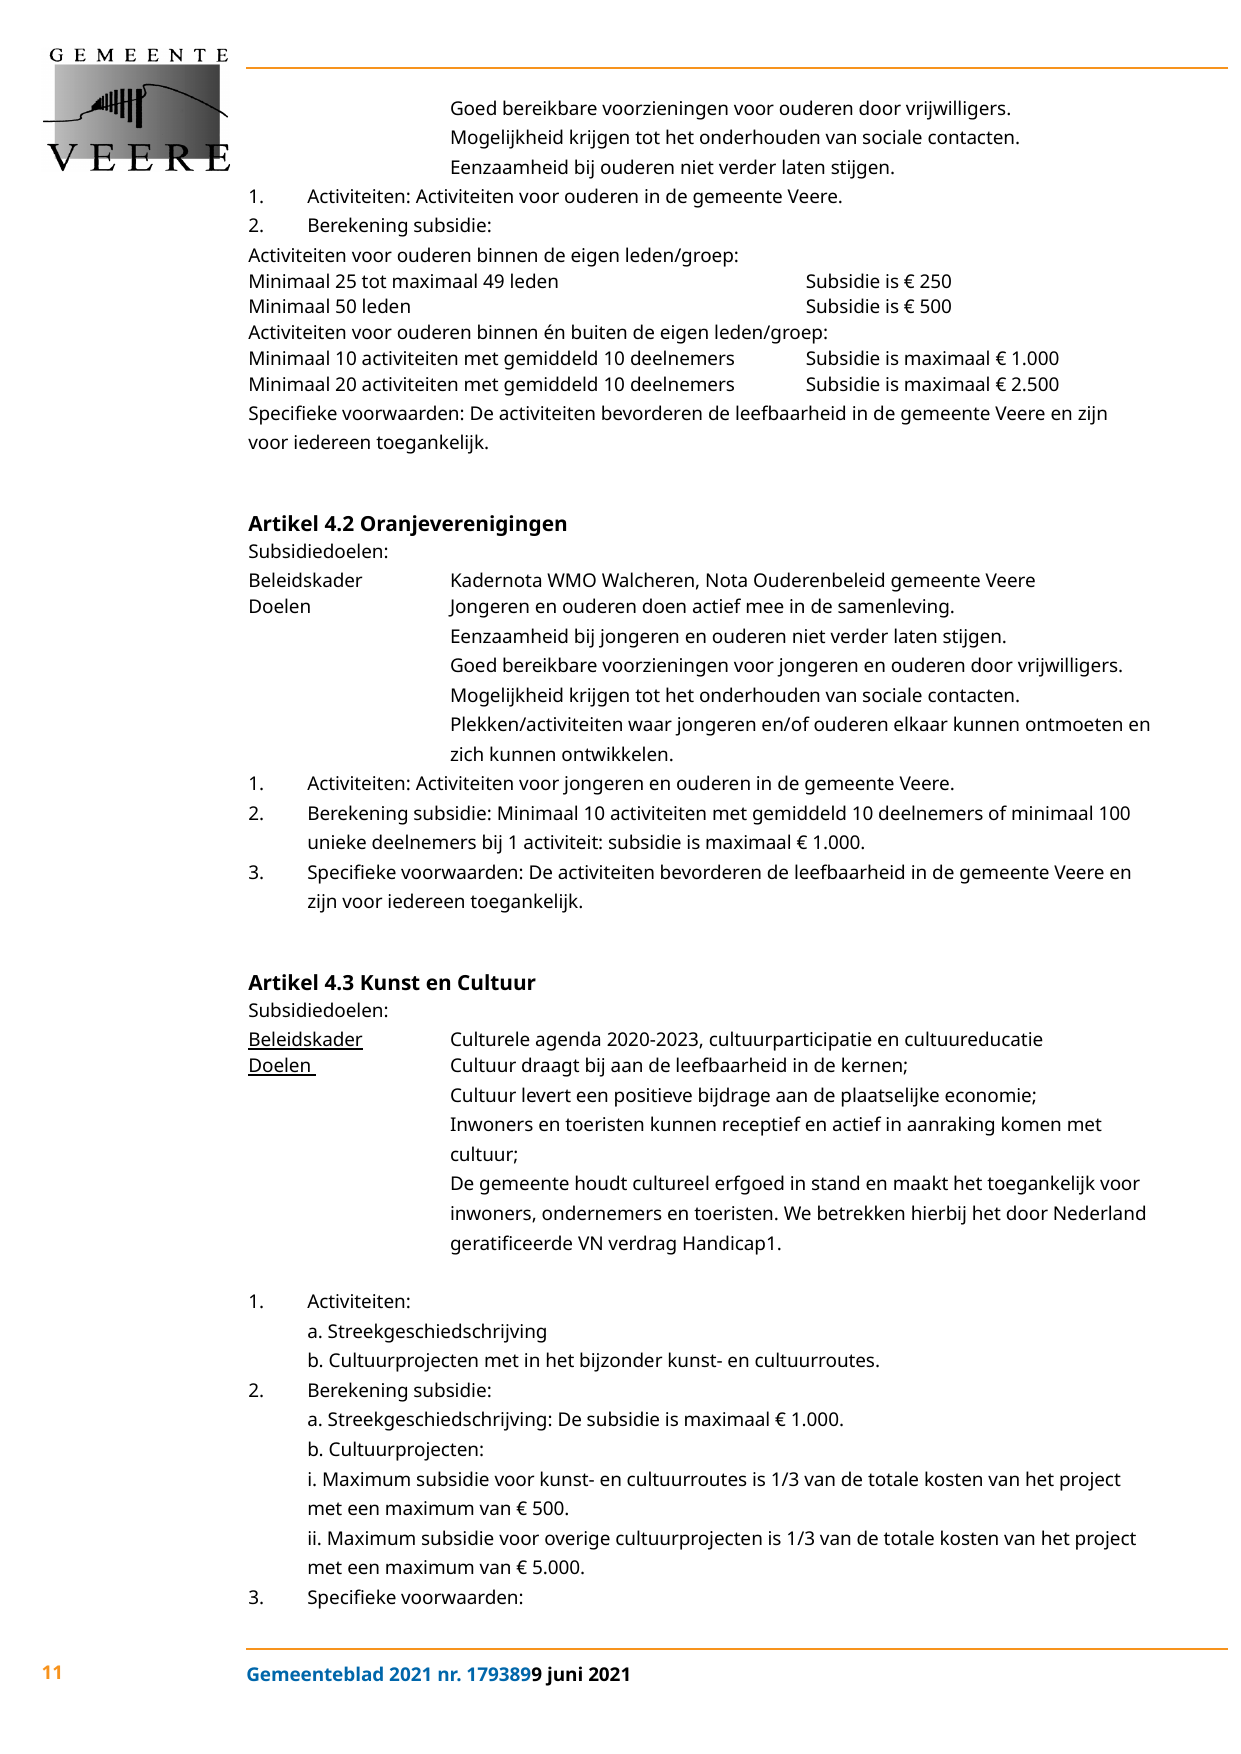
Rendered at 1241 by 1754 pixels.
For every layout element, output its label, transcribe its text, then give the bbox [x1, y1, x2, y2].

list Activiteiten: [248, 1288, 1152, 1314]
table_header Beleidskader [248, 568, 450, 593]
list a. Streekgeschiedschrijving: De subsidie is maximaal € 1.000. [248, 1407, 1152, 1432]
table_cell Jongeren en ouderen doen actief mee in de samenleving. Eenzaamheid bij jongeren en ouderen niet verder laten stijgen. Goed bereikbare voorzieningen voor jongeren en ouderen door vrijwilligers. Mogelijkheid krijgen tot het onderhouden van sociale contacten. Plekken/activiteiten waar jongeren en/of ouderen elkaar kunnen ontmoeten en zich kunnen ontwikkelen. [450, 593, 1152, 767]
table_cell Doelen [248, 593, 450, 767]
table_cell Subsidie is maximaal € 2.500 [806, 371, 1152, 397]
table_cell Subsidie is maximaal € 1.000 [806, 345, 1152, 371]
table_header Beleidskader [248, 1027, 450, 1052]
text Subsidiedoelen: [248, 538, 1152, 563]
text Artikel 4.3 Kunst en Cultuur [248, 968, 1152, 997]
table_cell Subsidie is € 250 [806, 268, 1152, 294]
text Specifieke voorwaarden: De activiteiten bevorderen de leefbaarheid in de gemeente Veere en zijn voor iedereen toegankelijk. [248, 400, 1152, 455]
table_header Culturele agenda 2020-2023, cultuurparticipatie en cultuureducatie [450, 1027, 1152, 1052]
list Specifieke voorwaarden: [248, 1584, 1152, 1610]
list Specifieke voorwaarden: De activiteiten bevorderen de leefbaarheid in de gemeente Veere en zijn voor iedereen toegankelijk. [248, 859, 1152, 914]
list i. Maximum subsidie voor kunst- en cultuurroutes is 1/3 van de totale kosten van het project met een maximum van € 500. [248, 1466, 1152, 1521]
table_cell Cultuur draagt bij aan de leefbaarheid in de kernen; Cultuur levert een positieve bijdrage aan de plaatselijke economie; Inwoners en toeristen kunnen receptief en actief in aanraking komen met cultuur; De gemeente houdt cultureel erfgoed in stand en maakt het toegankelijk voor inwoners, ondernemers en toeristen. We betrekken hierbij het door Nederland geratificeerde VN verdrag Handicap1. [450, 1052, 1152, 1256]
table_header Activiteiten voor ouderen binnen de eigen leden/groep: [248, 242, 1152, 268]
list b. Cultuurprojecten: [248, 1436, 1152, 1462]
list Berekening subsidie: [248, 1377, 1152, 1403]
table_cell Minimaal 25 tot maximaal 49 leden [248, 268, 806, 294]
table_cell Doelen [248, 1052, 450, 1256]
list Activiteiten: Activiteiten voor ouderen in de gemeente Veere. [248, 183, 1152, 209]
picture [41, 47, 231, 172]
table_cell Activiteiten voor ouderen binnen én buiten de eigen leden/groep: [248, 319, 1152, 345]
table_cell Subsidie is € 500 [806, 294, 1152, 319]
table_cell Goed bereikbare voorzieningen voor ouderen door vrijwilligers. Mogelijkheid krijgen tot het onderhouden van sociale contacten. Eenzaamheid bij ouderen niet verder laten stijgen. [450, 95, 1152, 180]
table_cell Minimaal 10 activiteiten met gemiddeld 10 deelnemers [248, 345, 806, 371]
list Berekening subsidie: Minimaal 10 activiteiten met gemiddeld 10 deelnemers of minimaal 100 unieke deelnemers bij 1 activiteit: subsidie is maximaal € 1.000. [248, 800, 1152, 855]
list a. Streekgeschiedschrijving [248, 1318, 1152, 1344]
list Berekening subsidie: [248, 212, 1152, 238]
table_cell [248, 95, 450, 180]
table_cell Minimaal 20 activiteiten met gemiddeld 10 deelnemers [248, 371, 806, 397]
table_cell Minimaal 50 leden [248, 294, 806, 319]
text Subsidiedoelen: [248, 997, 1152, 1023]
table_header Kadernota WMO Walcheren, Nota Ouderenbeleid gemeente Veere [450, 568, 1152, 593]
list ii. Maximum subsidie voor overige cultuurprojecten is 1/3 van de totale kosten van het project met een maximum van € 5.000. [248, 1525, 1152, 1580]
list Activiteiten: Activiteiten voor jongeren en ouderen in de gemeente Veere. [248, 770, 1152, 796]
text Artikel 4.2 Oranjeverenigingen [248, 509, 1152, 538]
list b. Cultuurprojecten met in het bijzonder kunst- en cultuurroutes. [248, 1347, 1152, 1373]
